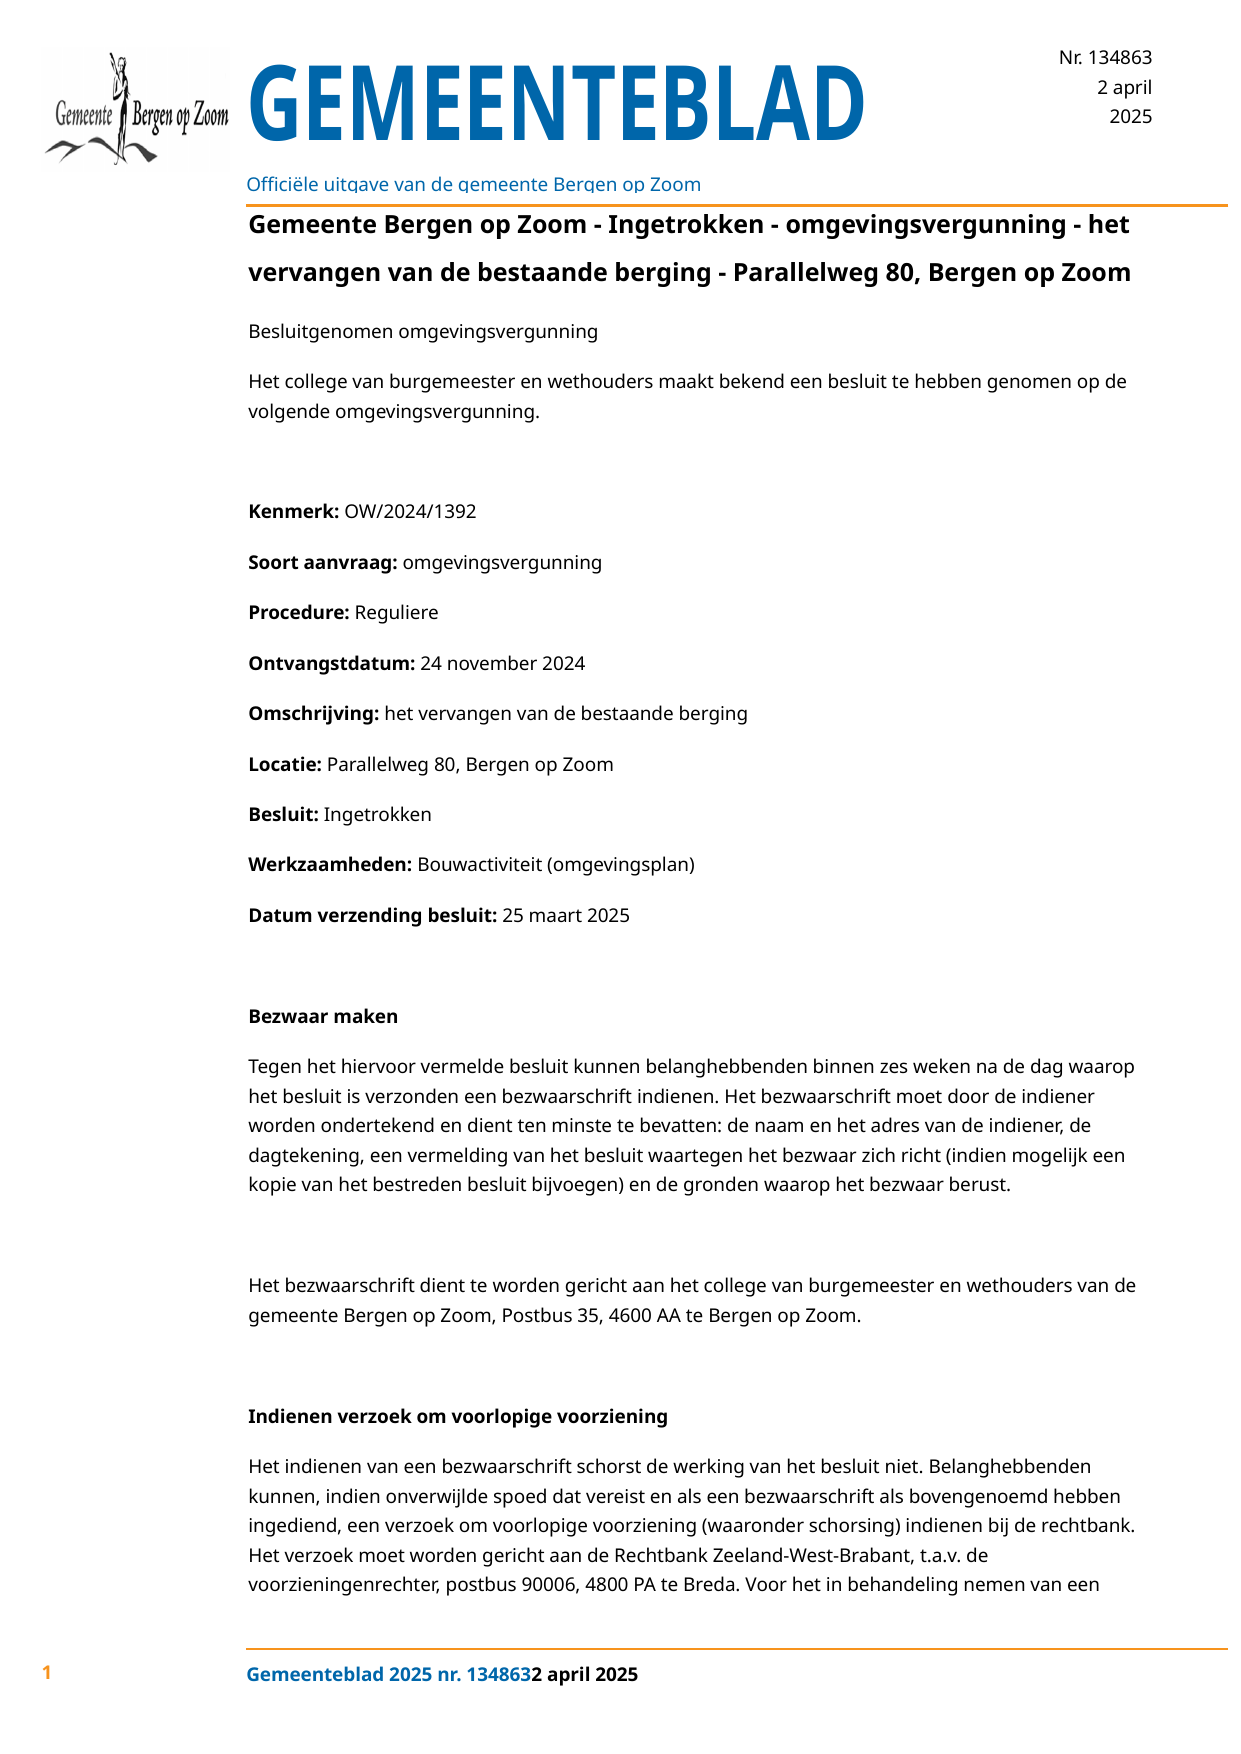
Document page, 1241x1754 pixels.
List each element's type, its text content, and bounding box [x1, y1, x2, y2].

text Datum verzending besluit: 25 maart 2025 [248, 902, 1152, 928]
text Procedure: Reguliere [248, 599, 1152, 625]
text Werkzaamheden: Bouwactiviteit (omgevingsplan) [248, 852, 1152, 877]
text Soort aanvraag: omgevingsvergunning [248, 549, 1152, 575]
text Het college van burgemeester en wethouders maakt bekend een besluit te hebben genomen op de volgende omgevingsvergunning. [248, 368, 1152, 424]
picture [41, 47, 231, 172]
text Het indienen van een bezwaarschrift schorst de werking van het besluit niet. Belanghebbenden kunnen, indien onverwijlde spoed dat vereist en als een bezwaarschrift als bovengenoemd hebben ingediend, een verzoek om voorlopige voorziening (waaronder schorsing) indienen bij de rechtbank. Het verzoek moet worden gericht aan de Rechtbank Zeeland-West-Brabant, t.a.v. de voorzieningenrechter, postbus 90006, 4800 PA te Breda. Voor het in behandeling nemen van een [248, 1453, 1152, 1597]
text Het bezwaarschrift dient te worden gericht aan het college van burgemeester en wethouders van de gemeente Bergen op Zoom, Postbus 35, 4600 AA te Bergen op Zoom. [248, 1272, 1152, 1328]
text Tegen het hiervoor vermelde besluit kunnen belanghebbenden binnen zes weken na de dag waarop het besluit is verzonden een bezwaarschrift indienen. Het bezwaarschrift moet door de indiener worden ondertekend en dient ten minste te bevatten: de naam en het adres van de indiener, de dagtekening, een vermelding van het besluit waartegen het bezwaar zich richt (indien mogelijk een kopie van het bestreden besluit bijvoegen) en de gronden waarop het bezwaar berust. [248, 1053, 1152, 1197]
text Omschrijving: het vervangen van de bestaande berging [248, 700, 1152, 726]
text Locatie: Parallelweg 80, Bergen op Zoom [248, 751, 1152, 777]
text Besluit: Ingetrokken [248, 801, 1152, 827]
text Indienen verzoek om voorlopige voorziening [248, 1403, 1152, 1429]
text Bezwaar maken [248, 1003, 1152, 1029]
text Kenmerk: OW/2024/1392 [248, 499, 1152, 524]
text Ontvangstdatum: 24 november 2024 [248, 650, 1152, 676]
text Gemeente Bergen op Zoom - Ingetrokken - omgevingsvergunning - het vervangen van de bestaande berging - Parallelweg 80, Bergen op Zoom [248, 207, 1152, 288]
text Besluitgenomen omgevingsvergunning [248, 318, 1152, 344]
